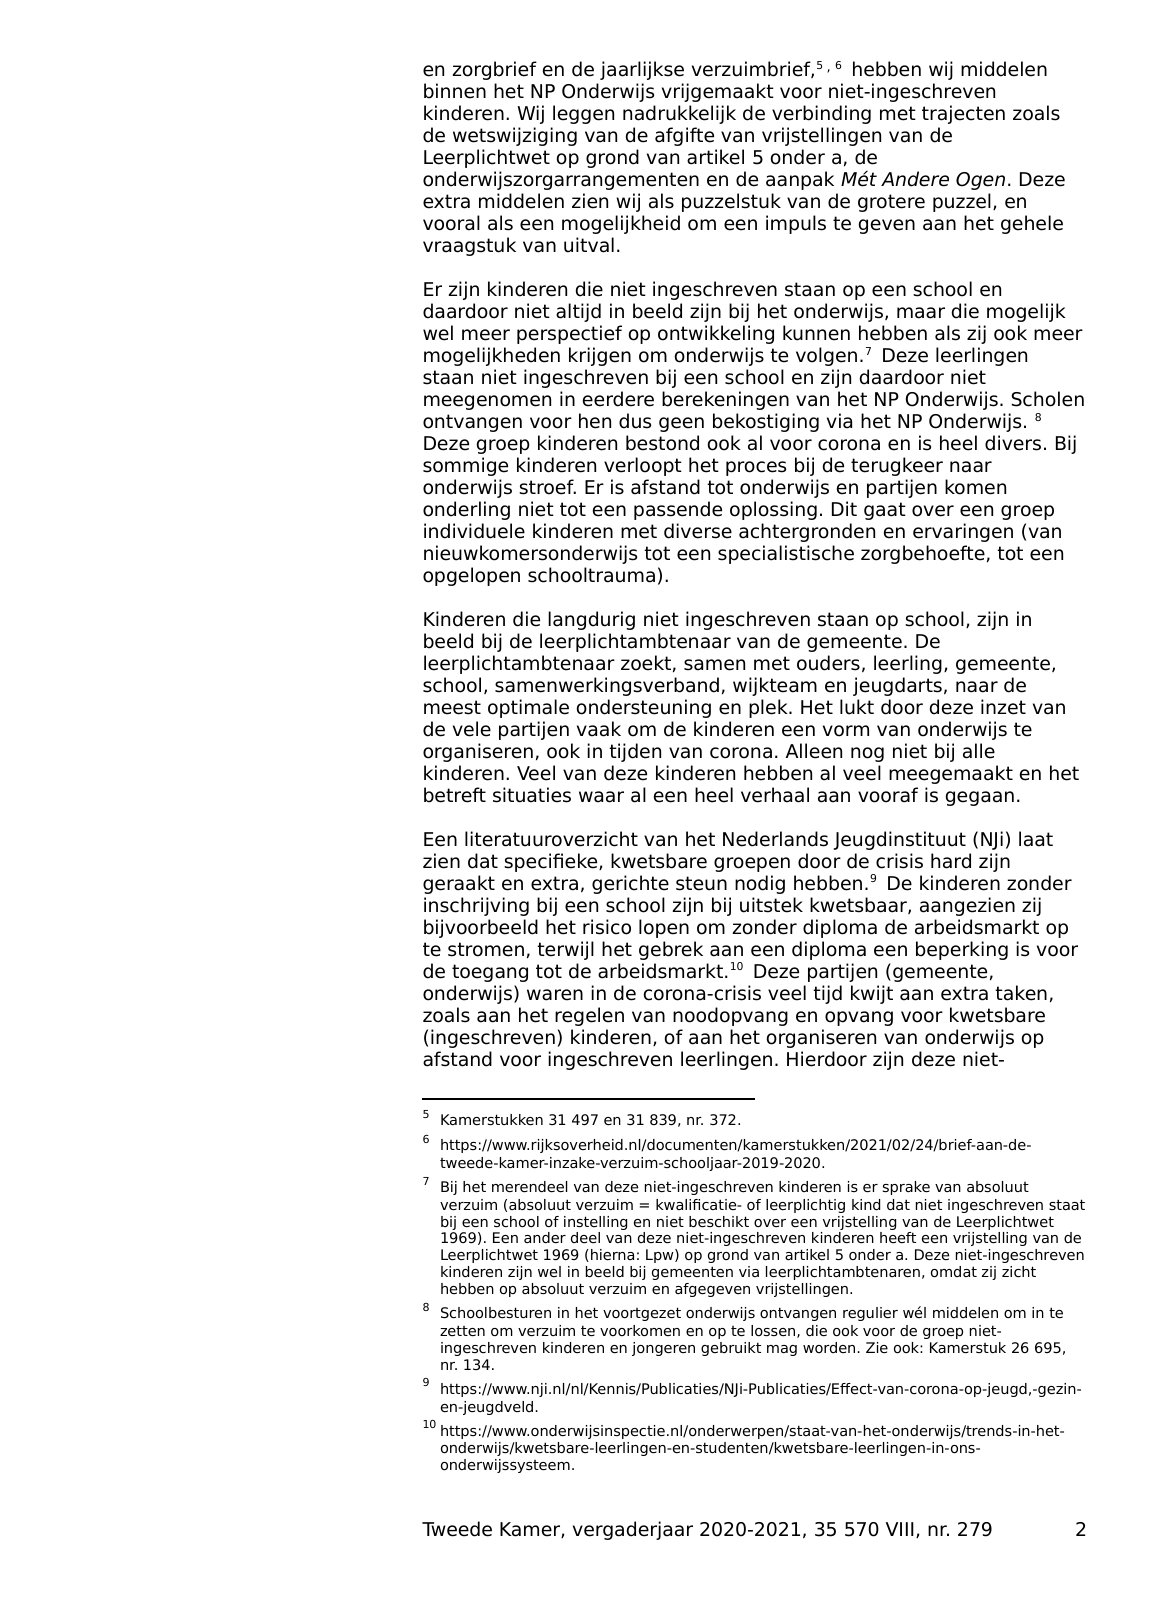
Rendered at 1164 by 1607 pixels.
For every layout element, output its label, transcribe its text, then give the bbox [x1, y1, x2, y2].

text https://www.nji.nl/nl/Kennis/Publicaties/NJi-Publicaties/Effect-van-corona-op-jeugd,-gezin-en-jeugdveld. [422, 1377, 1087, 1416]
text en zorgbrief en de jaarlijkse verzuimbrief,, hebben wij middelen binnen het NP Onderwijs vrijgemaakt voor niet-ingeschreven kinderen. Wij leggen nadrukkelijk de verbinding met trajecten zoals de wetswijziging van de afgifte van vrijstellingen van de Leerplichtwet op grond van artikel 5 onder a, de onderwijszorgarrangementen en de aanpak Mét Andere Ogen. Deze extra middelen zien wij als puzzelstuk van de grotere puzzel, en vooral als een mogelijkheid om een impuls te geven aan het gehele vraagstuk van uitval. [422, 59, 1087, 257]
text Kinderen die langdurig niet ingeschreven staan op school, zijn in beeld bij de leerplichtambtenaar van de gemeente. De leerplichtambtenaar zoekt, samen met ouders, leerling, gemeente, school, samenwerkingsverband, wijkteam en jeugdarts, naar de meest optimale ondersteuning en plek. Het lukt door deze inzet van de vele partijen vaak om de kinderen een vorm van onderwijs te organiseren, ook in tijden van corona. Alleen nog niet bij alle kinderen. Veel van deze kinderen hebben al veel meegemaakt en het betreft situaties waar al een heel verhaal aan vooraf is gegaan. [422, 609, 1087, 807]
text https://www.onderwijsinspectie.nl/onderwerpen/staat-van-het-onderwijs/trends-in-het-onderwijs/kwetsbare-leerlingen-en-studenten/kwetsbare-leerlingen-in-ons-onderwijssysteem. [422, 1418, 1087, 1474]
text Een literatuuroverzicht van het Nederlands Jeugdinstituut (NJi) laat zien dat specifieke, kwetsbare groepen door de crisis hard zijn geraakt en extra, gerichte steun nodig hebben. De kinderen zonder inschrijving bij een school zijn bij uitstek kwetsbaar, aangezien zij bijvoorbeeld het risico lopen om zonder diploma de arbeidsmarkt op te stromen, terwijl het gebrek aan een diploma een beperking is voor de toegang tot de arbeidsmarkt. Deze partijen (gemeente, onderwijs) waren in de corona-crisis veel tijd kwijt aan extra taken, zoals aan het regelen van noodopvang en opvang voor kwetsbare (ingeschreven) kinderen, of aan het organiseren van onderwijs op afstand voor ingeschreven leerlingen. Hierdoor zijn deze niet- [422, 829, 1087, 1071]
text Kamerstukken 31 497 en 31 839, nr. 372. [422, 1108, 1087, 1130]
text Er zijn kinderen die niet ingeschreven staan op een school en daardoor niet altijd in beeld zijn bij het onderwijs, maar die mogelijk wel meer perspectief op ontwikkeling kunnen hebben als zij ook meer mogelijkheden krijgen om onderwijs te volgen. Deze leerlingen staan niet ingeschreven bij een school en zijn daardoor niet meegenomen in eerdere berekeningen van het NP Onderwijs. Scholen ontvangen voor hen dus geen bekostiging via het NP Onderwijs. Deze groep kinderen bestond ook al voor corona en is heel divers. Bij sommige kinderen verloopt het proces bij de terugkeer naar onderwijs stroef. Er is afstand tot onderwijs en partijen komen onderling niet tot een passende oplossing. Dit gaat over een groep individuele kinderen met diverse achtergronden en ervaringen (van nieuwkomersonderwijs tot een specialistische zorgbehoefte, tot een opgelopen schooltrauma). [422, 279, 1087, 587]
text Schoolbesturen in het voortgezet onderwijs ontvangen regulier wél middelen om in te zetten om verzuim te voorkomen en op te lossen, die ook voor de groep niet-ingeschreven kinderen en jongeren gebruikt mag worden. Zie ook: Kamerstuk 26 695, nr. 134. [422, 1301, 1087, 1374]
text Bij het merendeel van deze niet-ingeschreven kinderen is er sprake van absoluut verzuim (absoluut verzuim = kwalificatie- of leerplichtig kind dat niet ingeschreven staat bij een school of instelling en niet beschikt over een vrijstelling van de Leerplichtwet 1969). Een ander deel van deze niet-ingeschreven kinderen heeft een vrijstelling van de Leerplichtwet 1969 (hierna: Lpw) op grond van artikel 5 onder a. Deze niet-ingeschreven kinderen zijn wel in beeld bij gemeenten via leerplichtambtenaren, omdat zij zicht hebben op absoluut verzuim en afgegeven vrijstellingen. [422, 1175, 1087, 1298]
text https://www.rijksoverheid.nl/documenten/kamerstukken/2021/02/24/brief-aan-de-tweede-kamer-inzake-verzuim-schooljaar-2019-2020. [422, 1133, 1087, 1172]
